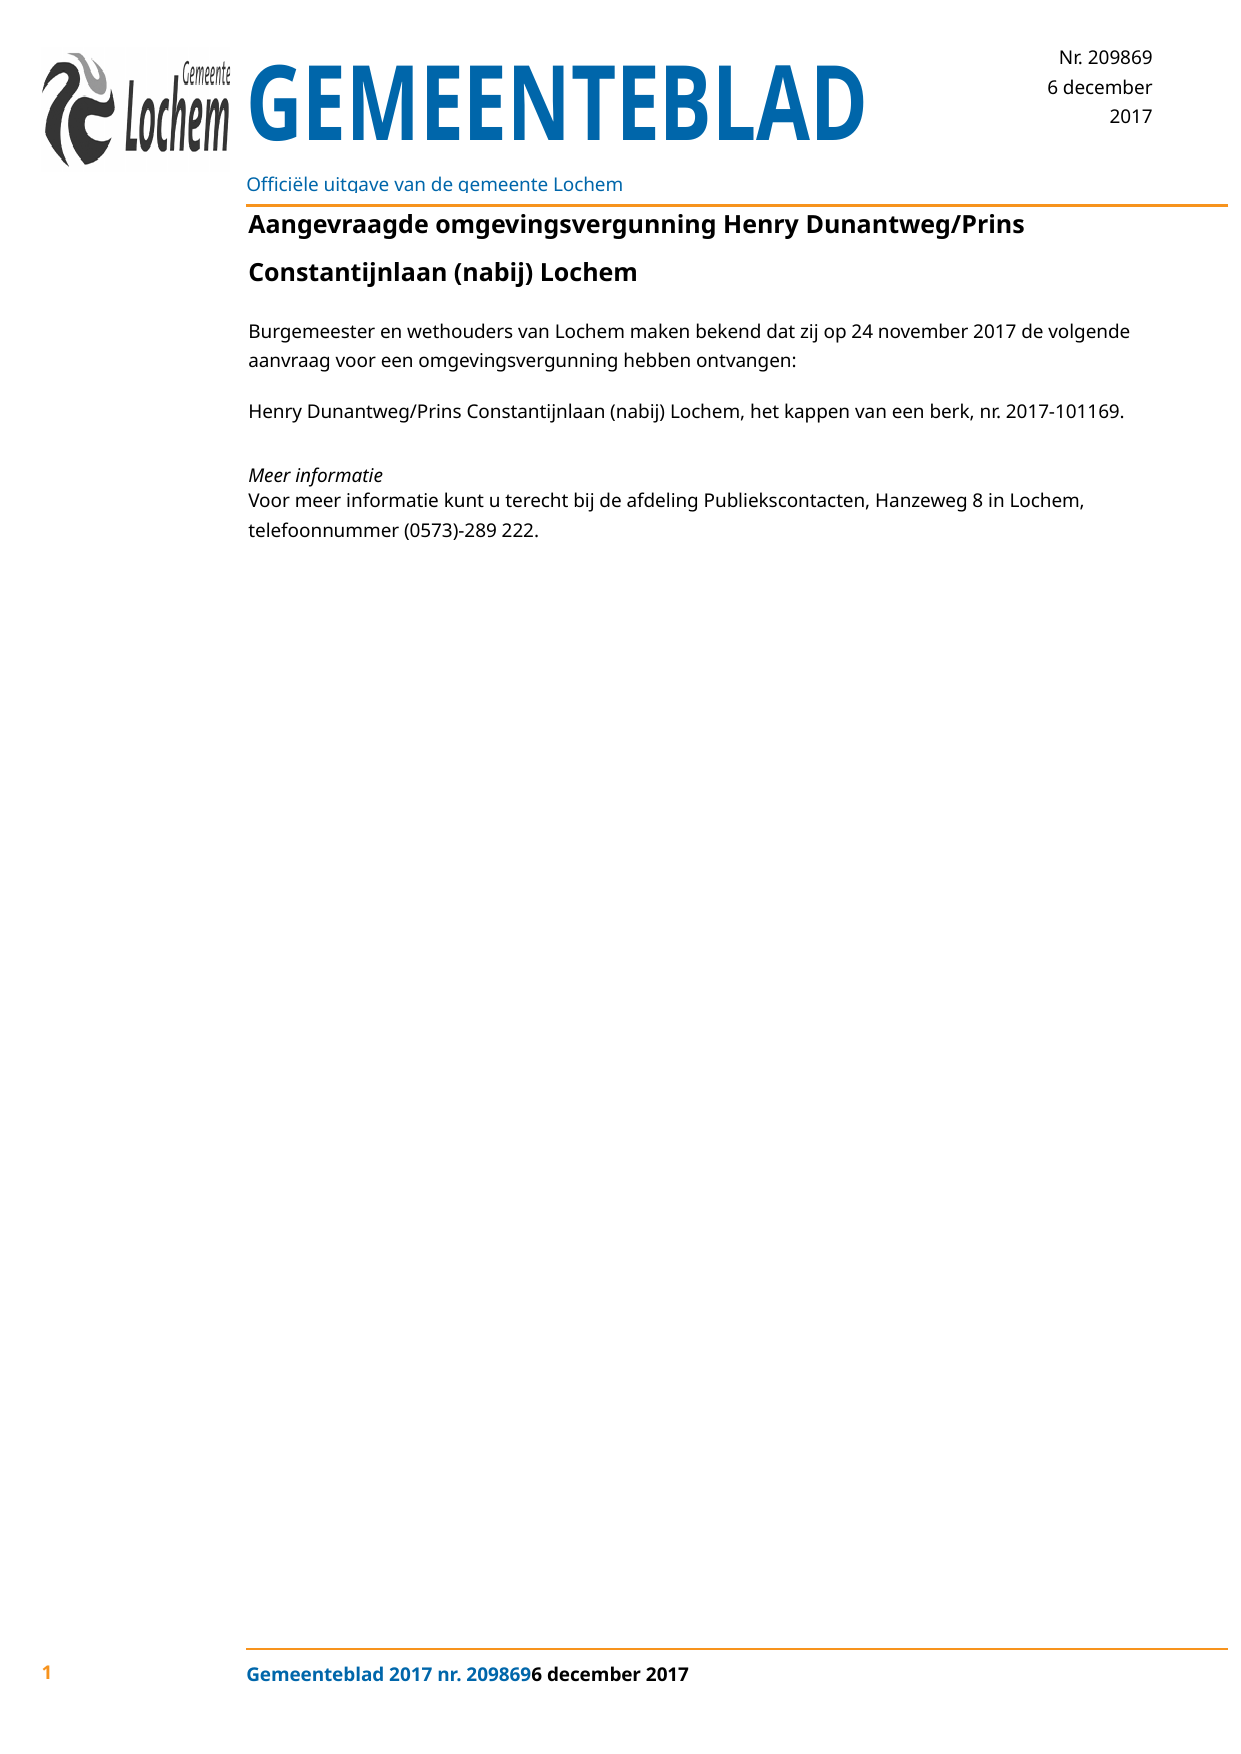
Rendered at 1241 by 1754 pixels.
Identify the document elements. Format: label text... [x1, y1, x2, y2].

text Burgemeester en wethouders van Lochem maken bekend dat zij op 24 november 2017 de volgende aanvraag voor een omgevingsvergunning hebben ontvangen: [248, 318, 1152, 373]
text Voor meer informatie kunt u terecht bij de afdeling Publiekscontacten, Hanzeweg 8 in Lochem, telefoonnummer (0573)-289 222. [248, 488, 1152, 543]
text Henry Dunantweg/Prins Constantijnlaan (nabij) Lochem, het kappen van een berk, nr. 2017-101169. [248, 398, 1152, 424]
picture [41, 47, 231, 172]
text Aangevraagde omgevingsvergunning Henry Dunantweg/Prins Constantijnlaan (nabij) Lochem [248, 207, 1152, 288]
text Meer informatie [248, 462, 1152, 488]
